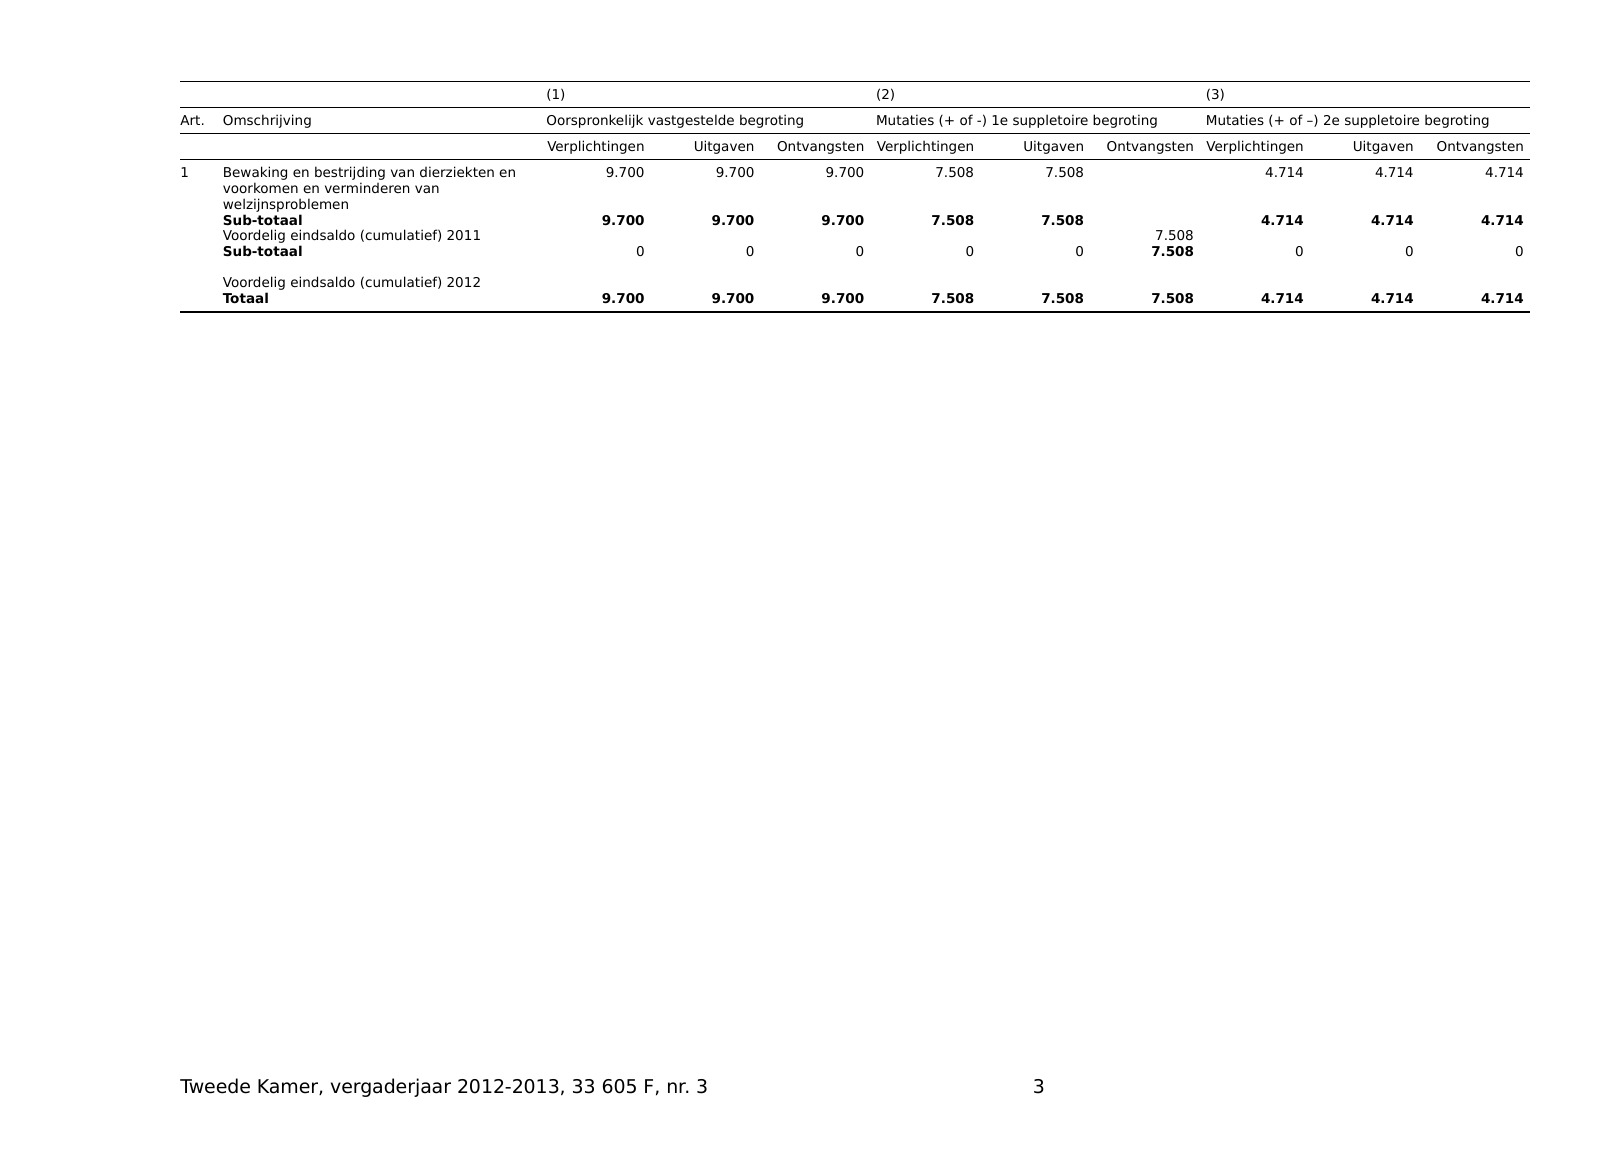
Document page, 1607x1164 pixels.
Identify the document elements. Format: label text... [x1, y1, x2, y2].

table_cell 7.508 [1090, 244, 1199, 259]
table_cell [540, 275, 650, 291]
table_cell Oorspronkelijk vastgestelde begroting [540, 108, 870, 133]
table_cell [870, 260, 980, 275]
table_cell 0 [1419, 244, 1529, 259]
table_cell Mutaties (+ of -) 1e suppletoire begroting [870, 108, 1199, 133]
table_cell [760, 275, 870, 291]
table_cell [980, 275, 1090, 291]
table_cell [217, 260, 540, 275]
table_cell 0 [1200, 244, 1309, 259]
table_cell 9.700 [650, 291, 760, 311]
table_cell [1419, 228, 1529, 244]
table_cell Voordelig eindsaldo (cumulatief) 2012 [217, 275, 540, 291]
table_cell Uitgaven [980, 134, 1090, 159]
table_cell Ontvangsten [760, 134, 870, 159]
table_cell Uitgaven [1310, 134, 1419, 159]
table_header [180, 82, 217, 107]
table_cell [180, 260, 217, 275]
table_cell [650, 260, 760, 275]
table_header (2) [870, 82, 1199, 107]
table_cell 9.700 [540, 160, 650, 212]
table_cell 4.714 [1419, 291, 1529, 311]
table_cell [980, 228, 1090, 244]
table_cell 9.700 [650, 212, 760, 228]
table_cell [760, 228, 870, 244]
table_cell 9.700 [760, 212, 870, 228]
table_cell 0 [760, 244, 870, 259]
table_cell [1310, 260, 1419, 275]
table_cell 9.700 [760, 160, 870, 212]
table_cell Ontvangsten [1419, 134, 1529, 159]
table_cell 9.700 [760, 291, 870, 311]
table_cell 4.714 [1419, 212, 1529, 228]
table_cell 9.700 [650, 160, 760, 212]
table_cell [760, 260, 870, 275]
table_cell [870, 275, 980, 291]
table_cell 4.714 [1200, 291, 1309, 311]
table_cell 9.700 [540, 291, 650, 311]
table_cell [1200, 228, 1309, 244]
table_cell Sub-totaal [217, 212, 540, 228]
table_cell 0 [1310, 244, 1419, 259]
table_cell Omschrijving [217, 108, 540, 133]
table_cell Verplichtingen [870, 134, 980, 159]
table_cell [980, 260, 1090, 275]
table_cell [180, 291, 217, 311]
table_cell Sub-totaal [217, 244, 540, 259]
table_cell 0 [650, 244, 760, 259]
table_cell [1090, 160, 1199, 212]
table_cell Uitgaven [650, 134, 760, 159]
table_cell 7.508 [1090, 291, 1199, 311]
table_cell [1200, 275, 1309, 291]
table_cell [1090, 260, 1199, 275]
table_cell [180, 275, 217, 291]
table_cell [180, 244, 217, 259]
table_cell Verplichtingen [1200, 134, 1309, 159]
table_cell [650, 228, 760, 244]
table_cell Ontvangsten [1090, 134, 1199, 159]
table_cell [1090, 275, 1199, 291]
table_cell 7.508 [980, 160, 1090, 212]
table_cell Verplichtingen [540, 134, 650, 159]
table_header (1) [540, 82, 870, 107]
table_cell [1310, 228, 1419, 244]
table_cell 0 [870, 244, 980, 259]
table_cell 0 [980, 244, 1090, 259]
table_cell [1200, 260, 1309, 275]
table_cell [1310, 275, 1419, 291]
table_cell Mutaties (+ of –) 2e suppletoire begroting [1200, 108, 1529, 133]
table_cell 9.700 [540, 212, 650, 228]
table_cell [540, 228, 650, 244]
table_cell 0 [540, 244, 650, 259]
table_cell Voordelig eindsaldo (cumulatief) 2011 [217, 228, 540, 244]
table_cell Art. [180, 108, 217, 133]
table_cell [180, 228, 217, 244]
table_cell Bewaking en bestrijding van dierziekten en voorkomen en verminderen van welzijnsproblemen [217, 160, 540, 212]
table_cell 1 [180, 160, 217, 212]
table_cell 4.714 [1310, 291, 1419, 311]
table_cell 4.714 [1419, 160, 1529, 212]
table_cell [180, 212, 217, 228]
table_cell 4.714 [1200, 160, 1309, 212]
table_cell 7.508 [1090, 228, 1199, 244]
table_cell 7.508 [870, 291, 980, 311]
table_cell 4.714 [1200, 212, 1309, 228]
table_cell [180, 134, 217, 159]
table_cell [1419, 275, 1529, 291]
table_cell [217, 134, 540, 159]
table_cell Totaal [217, 291, 540, 311]
table_cell 4.714 [1310, 212, 1419, 228]
table_cell 7.508 [980, 291, 1090, 311]
table_cell 7.508 [870, 212, 980, 228]
table_cell [650, 275, 760, 291]
table_cell 4.714 [1310, 160, 1419, 212]
table_cell 7.508 [870, 160, 980, 212]
table_cell [540, 260, 650, 275]
table_header (3) [1200, 82, 1529, 107]
table_cell 7.508 [980, 212, 1090, 228]
table_cell [870, 228, 980, 244]
table_header [217, 82, 540, 107]
table_cell [1090, 212, 1199, 228]
table_cell [1419, 260, 1529, 275]
